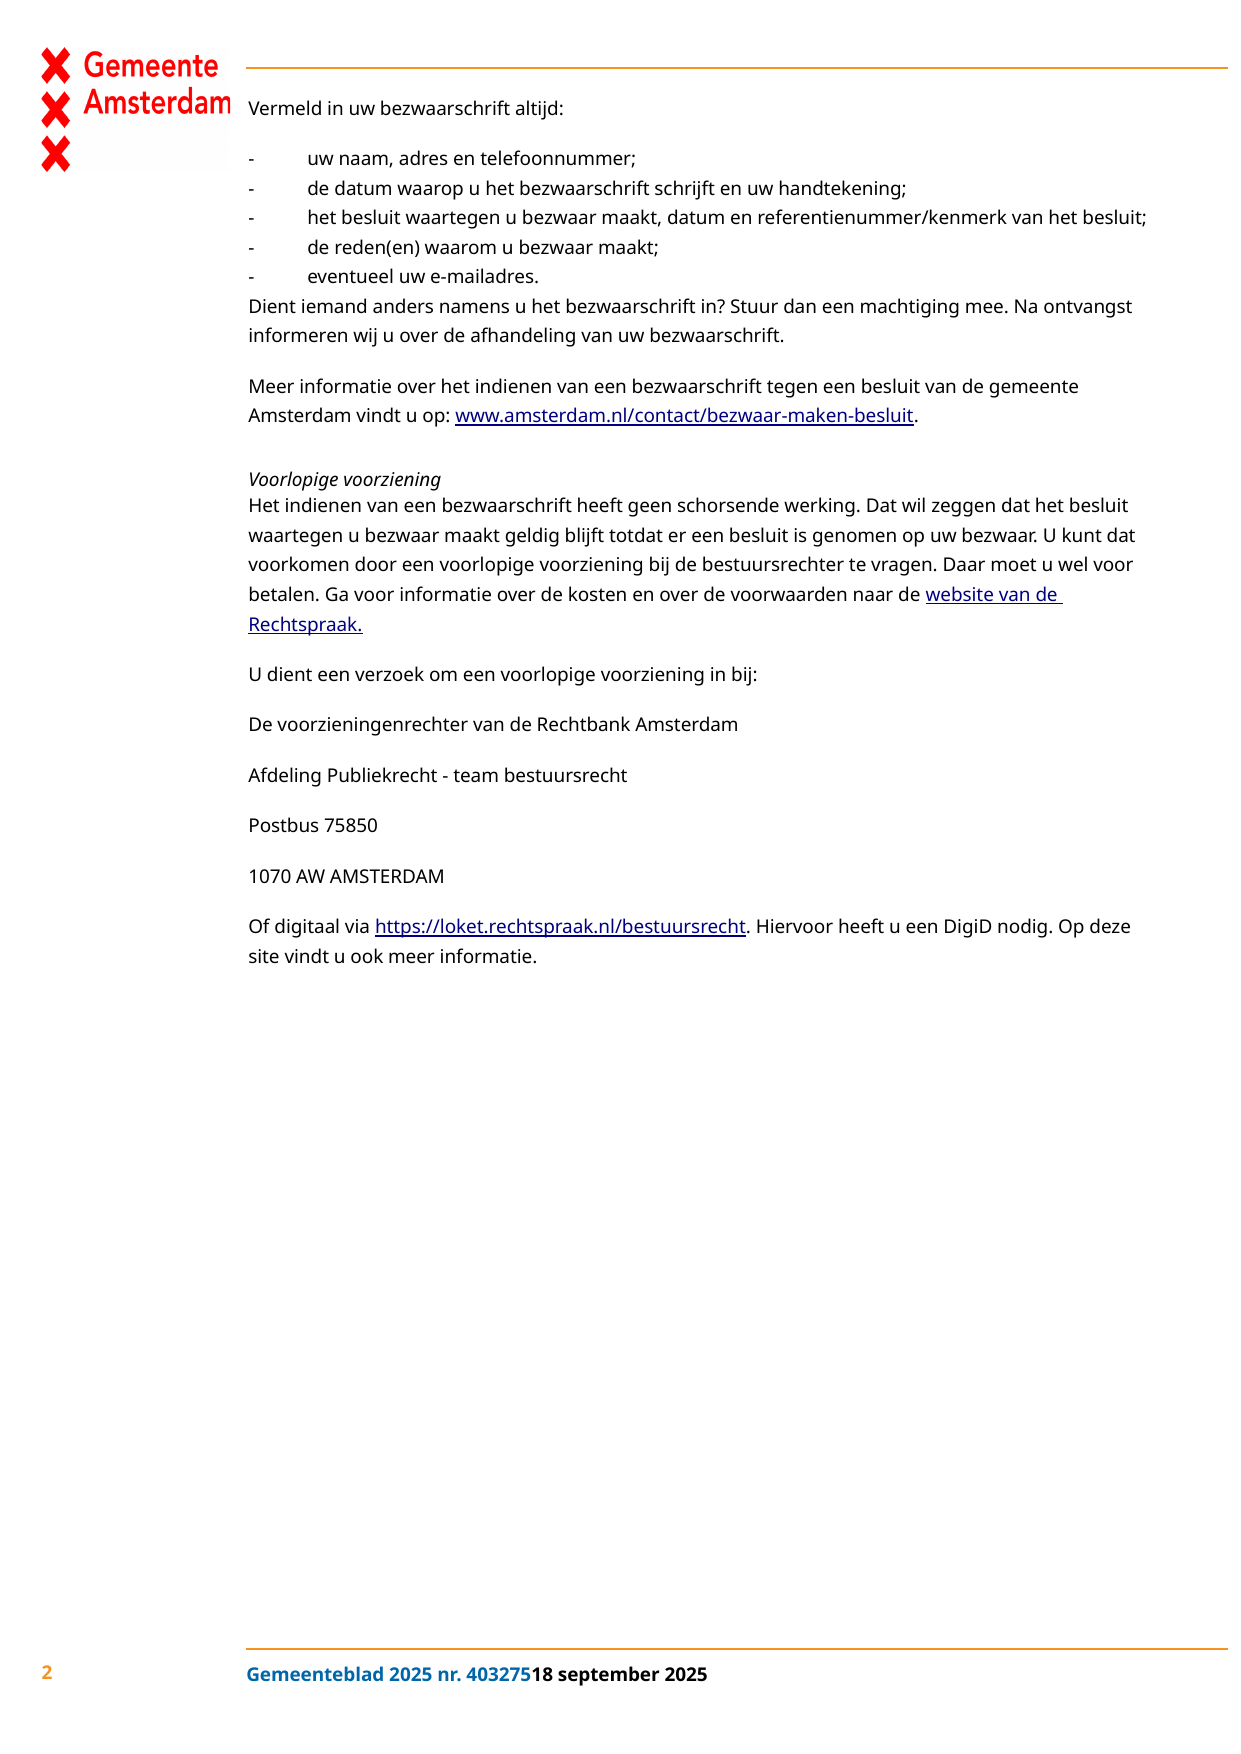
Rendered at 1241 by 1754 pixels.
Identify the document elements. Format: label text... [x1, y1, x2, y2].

text Of digitaal via https://loket.rechtspraak.nl/bestuursrecht. Hiervoor heeft u een DigiD nodig. Op deze site vindt u ook meer informatie. [248, 913, 1152, 968]
picture [41, 47, 231, 172]
list de datum waarop u het bezwaarschrift schrijft en uw handtekening; [248, 175, 1152, 201]
list eventueel uw e-mailadres. [248, 263, 1152, 289]
text Meer informatie over het indienen van een bezwaarschrift tegen een besluit van de gemeente Amsterdam vindt u op: www.amsterdam.nl/contact/bezwaar-maken-besluit. [248, 373, 1152, 428]
list uw naam, adres en telefoonnummer; [248, 145, 1152, 171]
list de reden(en) waarom u bezwaar maakt; [248, 234, 1152, 260]
text Dient iemand anders namens u het bezwaarschrift in? Stuur dan een machtiging mee. Na ontvangst informeren wij u over de afhandeling van uw bezwaarschrift. [248, 293, 1152, 348]
text De voorzieningenrechter van de Rechtbank Amsterdam [248, 712, 1152, 737]
text 1070 AW AMSTERDAM [248, 863, 1152, 888]
text Afdeling Publiekrecht - team bestuursrecht [248, 762, 1152, 788]
text U dient een verzoek om een voorlopige voorziening in bij: [248, 661, 1152, 687]
text Het indienen van een bezwaarschrift heeft geen schorsende werking. Dat wil zeggen dat het besluit waartegen u bezwaar maakt geldig blijft totdat er een besluit is genomen op uw bezwaar. U kunt dat voorkomen door een voorlopige voorziening bij de bestuursrechter te vragen. Daar moet u wel voor betalen. Ga voor informatie over de kosten en over de voorwaarden naar de website van de Rechtspraak. [248, 492, 1152, 636]
text Vermeld in uw bezwaarschrift altijd: [248, 95, 1152, 121]
text Postbus 75850 [248, 812, 1152, 838]
list het besluit waartegen u bezwaar maakt, datum en referentienummer/kenmerk van het besluit; [248, 204, 1152, 230]
text Voorlopige voorziening [248, 467, 1152, 492]
